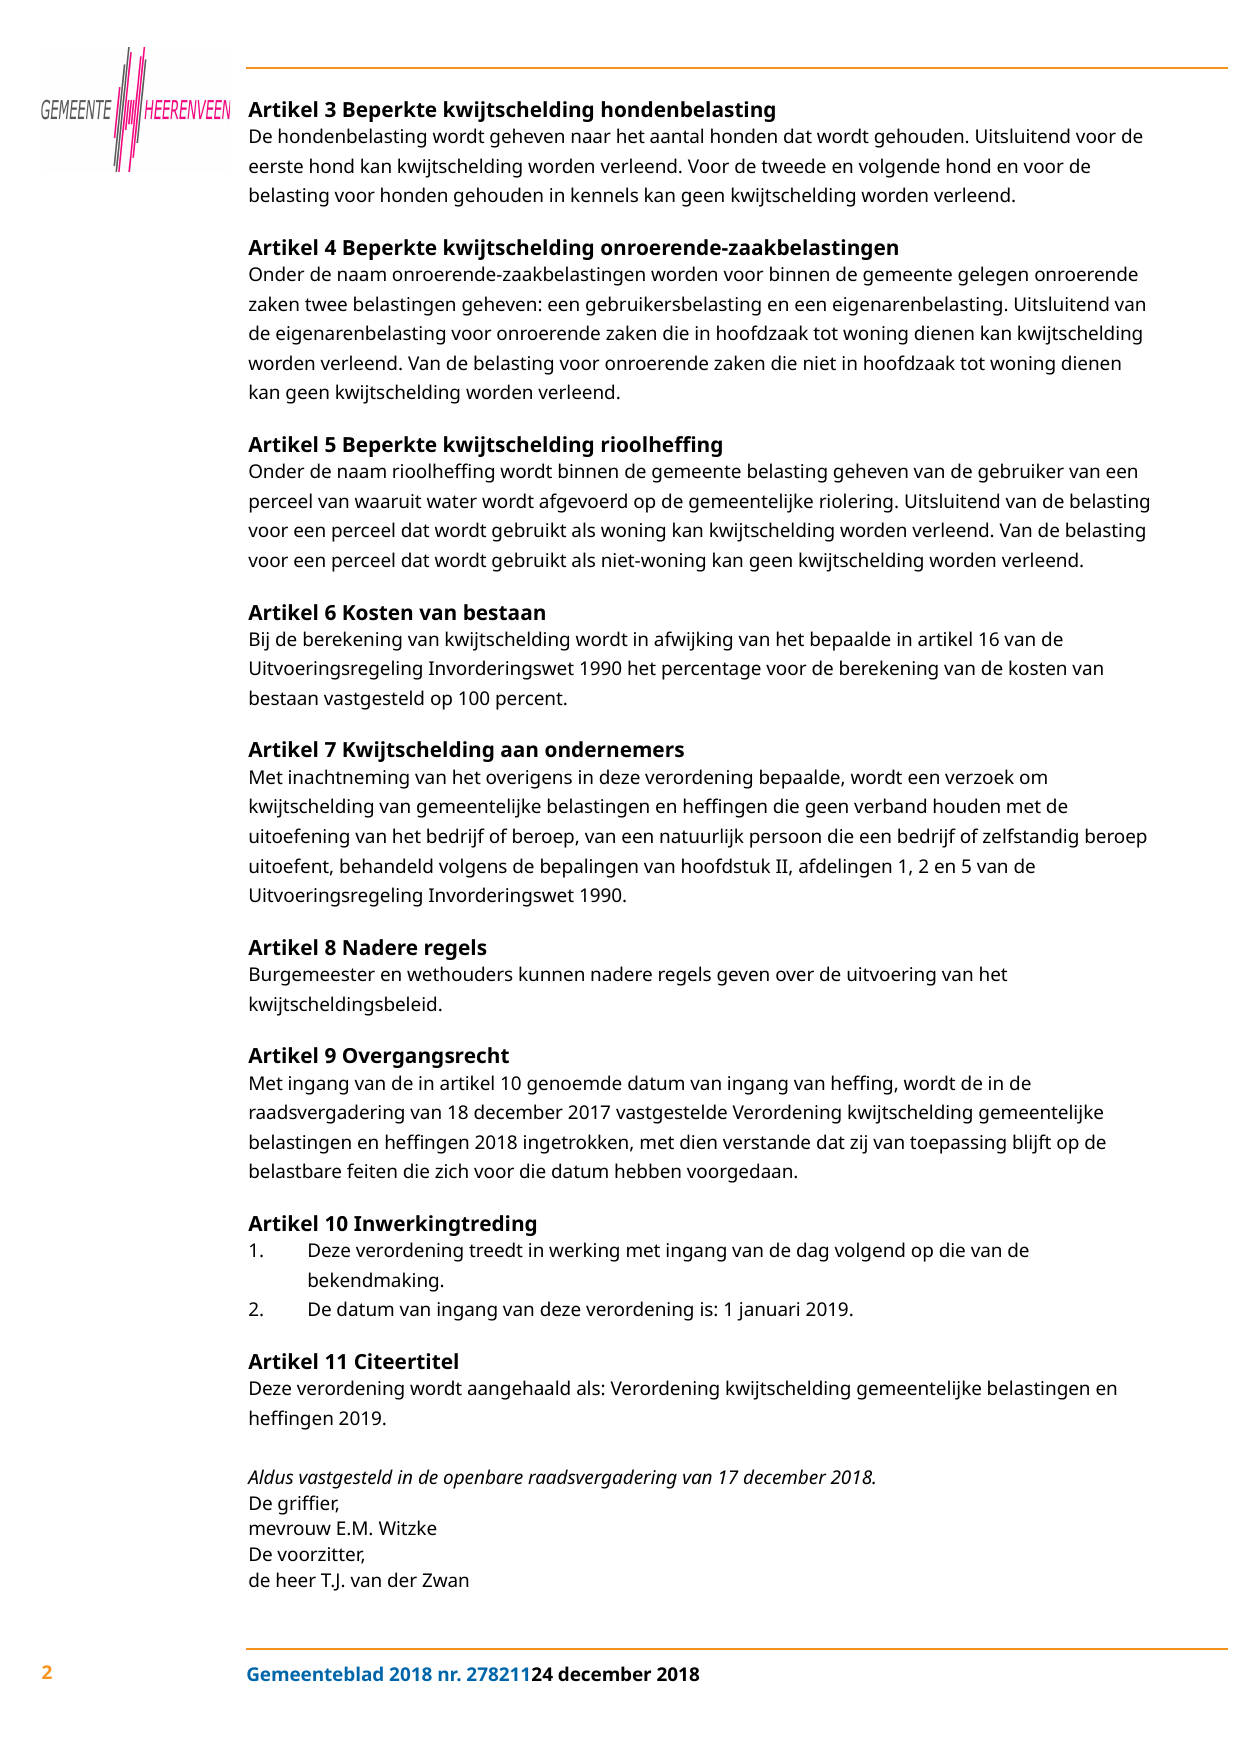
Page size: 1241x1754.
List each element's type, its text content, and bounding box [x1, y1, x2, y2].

text Artikel 8 Nadere regels [248, 933, 1152, 961]
text Deze verordening wordt aangehaald als: Verordening kwijtschelding gemeentelijke belastingen en heffingen 2019. [248, 1375, 1152, 1431]
text Artikel 9 Overgangsrecht [248, 1041, 1152, 1070]
text Onder de naam onroerende-zaakbelastingen worden voor binnen de gemeente gelegen onroerende zaken twee belastingen geheven: een gebruikersbelasting en een eigenarenbelasting. Uitsluitend van de eigenarenbelasting voor onroerende zaken die in hoofdzaak tot woning dienen kan kwijtschelding worden verleend. Van de belasting voor onroerende zaken die niet in hoofdzaak tot woning dienen kan geen kwijtschelding worden verleend. [248, 261, 1152, 405]
text Artikel 4 Beperkte kwijtschelding onroerende-zaakbelastingen [248, 233, 1152, 261]
list Deze verordening treedt in werking met ingang van de dag volgend op die van de bekendmaking. [248, 1237, 1152, 1293]
text Artikel 7 Kwijtschelding aan ondernemers [248, 736, 1152, 764]
text De voorzitter, [248, 1541, 1152, 1567]
text Artikel 6 Kosten van bestaan [248, 598, 1152, 626]
text mevrouw E.M. Witzke [248, 1516, 1152, 1541]
text De hondenbelasting wordt geheven naar het aantal honden dat wordt gehouden. Uitsluitend voor de eerste hond kan kwijtschelding worden verleend. Voor de tweede en volgende hond en voor de belasting voor honden gehouden in kennels kan geen kwijtschelding worden verleend. [248, 123, 1152, 208]
picture [41, 47, 231, 172]
text Bij de berekening van kwijtschelding wordt in afwijking van het bepaalde in artikel 16 van de Uitvoeringsregeling Invorderingswet 1990 het percentage voor de berekening van de kosten van bestaan vastgesteld op 100 percent. [248, 626, 1152, 711]
text Artikel 11 Citeertitel [248, 1347, 1152, 1375]
text de heer T.J. van der Zwan [248, 1567, 1152, 1593]
text Aldus vastgesteld in de openbare raadsvergadering van 17 december 2018. [248, 1464, 1152, 1490]
text Met inachtneming van het overigens in deze verordening bepaalde, wordt een verzoek om kwijtschelding van gemeentelijke belastingen en heffingen die geen verband houden met de uitoefening van het bedrijf of beroep, van een natuurlijk persoon die een bedrijf of zelfstandig beroep uitoefent, behandeld volgens de bepalingen van hoofdstuk II, afdelingen 1, 2 en 5 van de Uitvoeringsregeling Invorderingswet 1990. [248, 764, 1152, 908]
text Onder de naam rioolheffing wordt binnen de gemeente belasting geheven van de gebruiker van een perceel van waaruit water wordt afgevoerd op de gemeentelijke riolering. Uitsluitend van de belasting voor een perceel dat wordt gebruikt als woning kan kwijtschelding worden verleend. Van de belasting voor een perceel dat wordt gebruikt als niet-woning kan geen kwijtschelding worden verleend. [248, 458, 1152, 573]
list De datum van ingang van deze verordening is: 1 januari 2019. [248, 1296, 1152, 1322]
text Artikel 5 Beperkte kwijtschelding rioolheffing [248, 430, 1152, 458]
text Met ingang van de in artikel 10 genoemde datum van ingang van heffing, wordt de in de raadsvergadering van 18 december 2017 vastgestelde Verordening kwijtschelding gemeentelijke belastingen en heffingen 2018 ingetrokken, met dien verstande dat zij van toepassing blijft op de belastbare feiten die zich voor die datum hebben voorgedaan. [248, 1070, 1152, 1184]
text De griffier, [248, 1490, 1152, 1516]
text Artikel 3 Beperkte kwijtschelding hondenbelasting [248, 95, 1152, 123]
text Artikel 10 Inwerkingtreding [248, 1209, 1152, 1237]
text Burgemeester en wethouders kunnen nadere regels geven over de uitvoering van het kwijtscheldingsbeleid. [248, 961, 1152, 1017]
